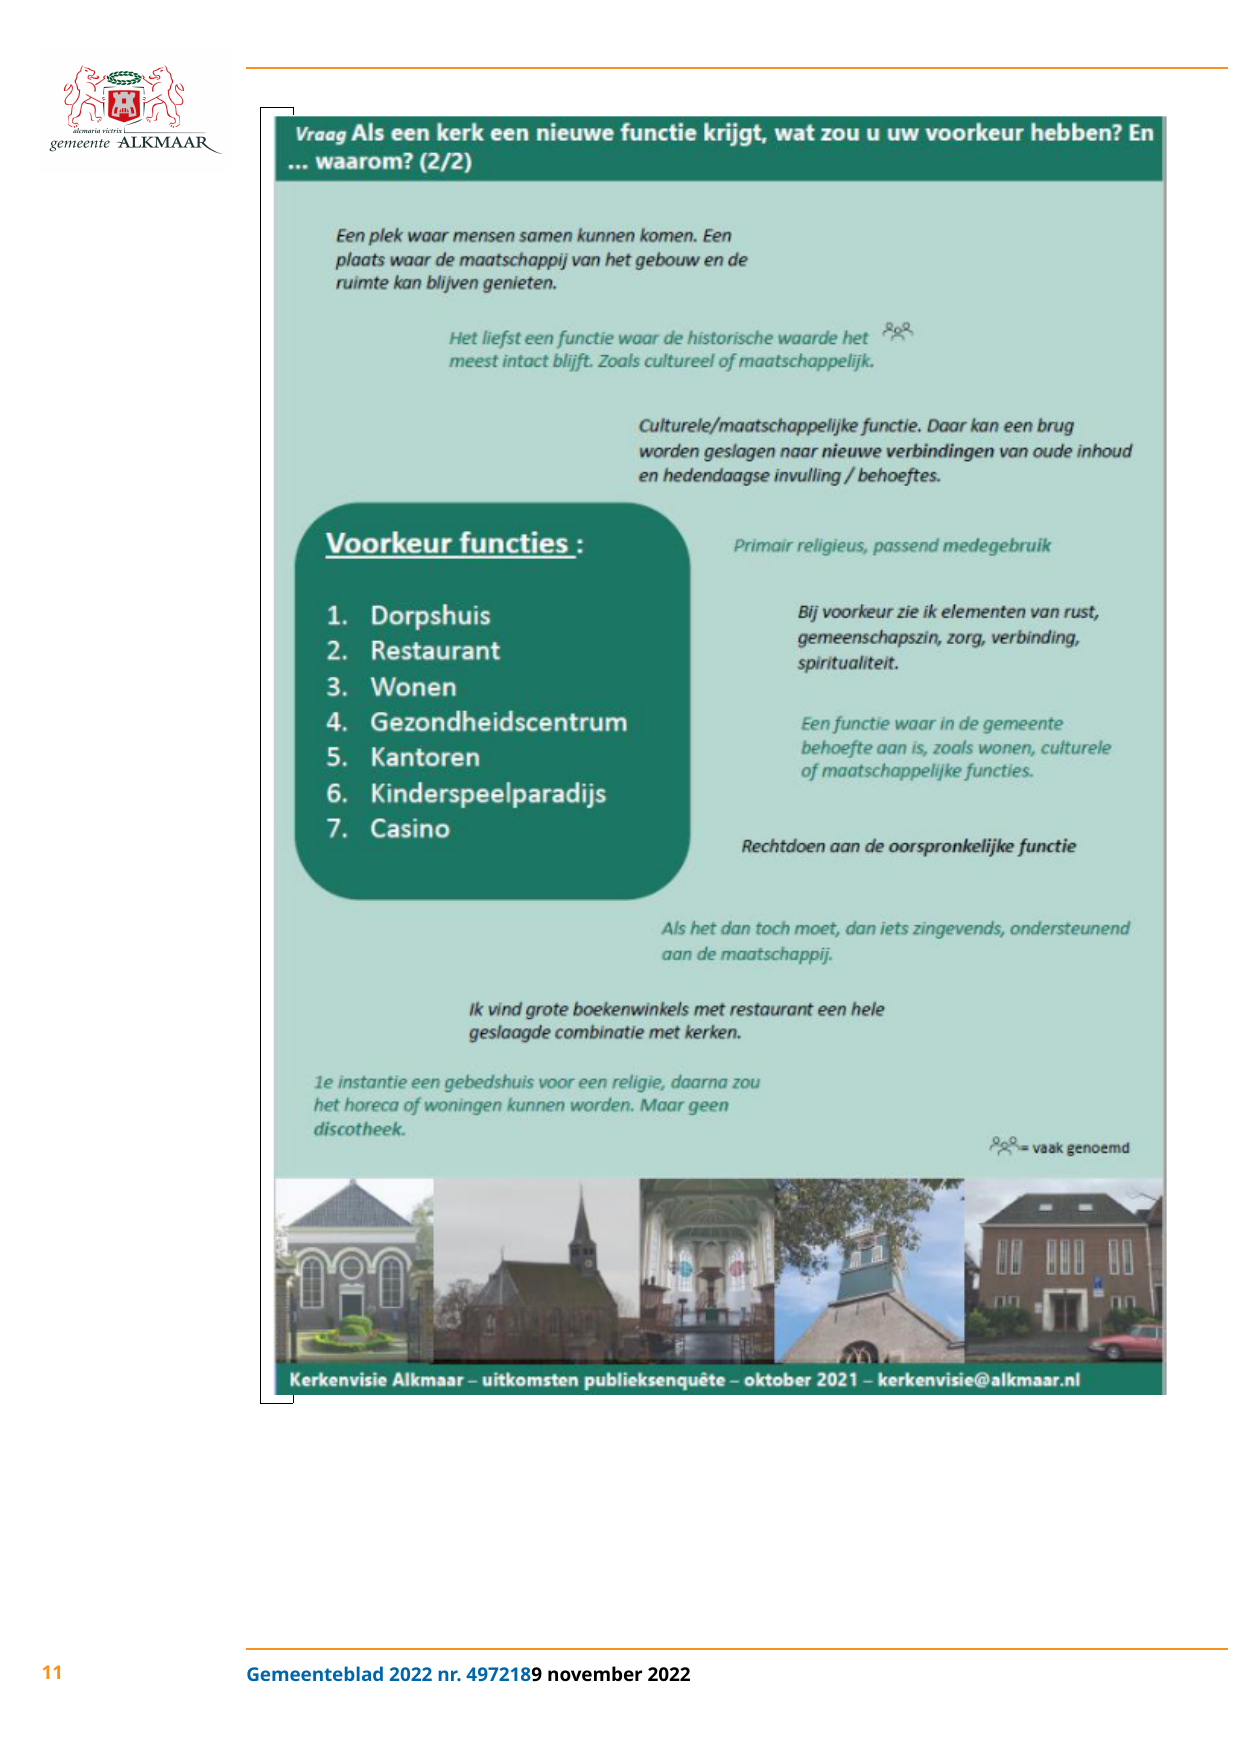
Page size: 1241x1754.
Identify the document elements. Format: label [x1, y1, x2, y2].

picture [268, 115, 1173, 1395]
picture [41, 47, 231, 172]
